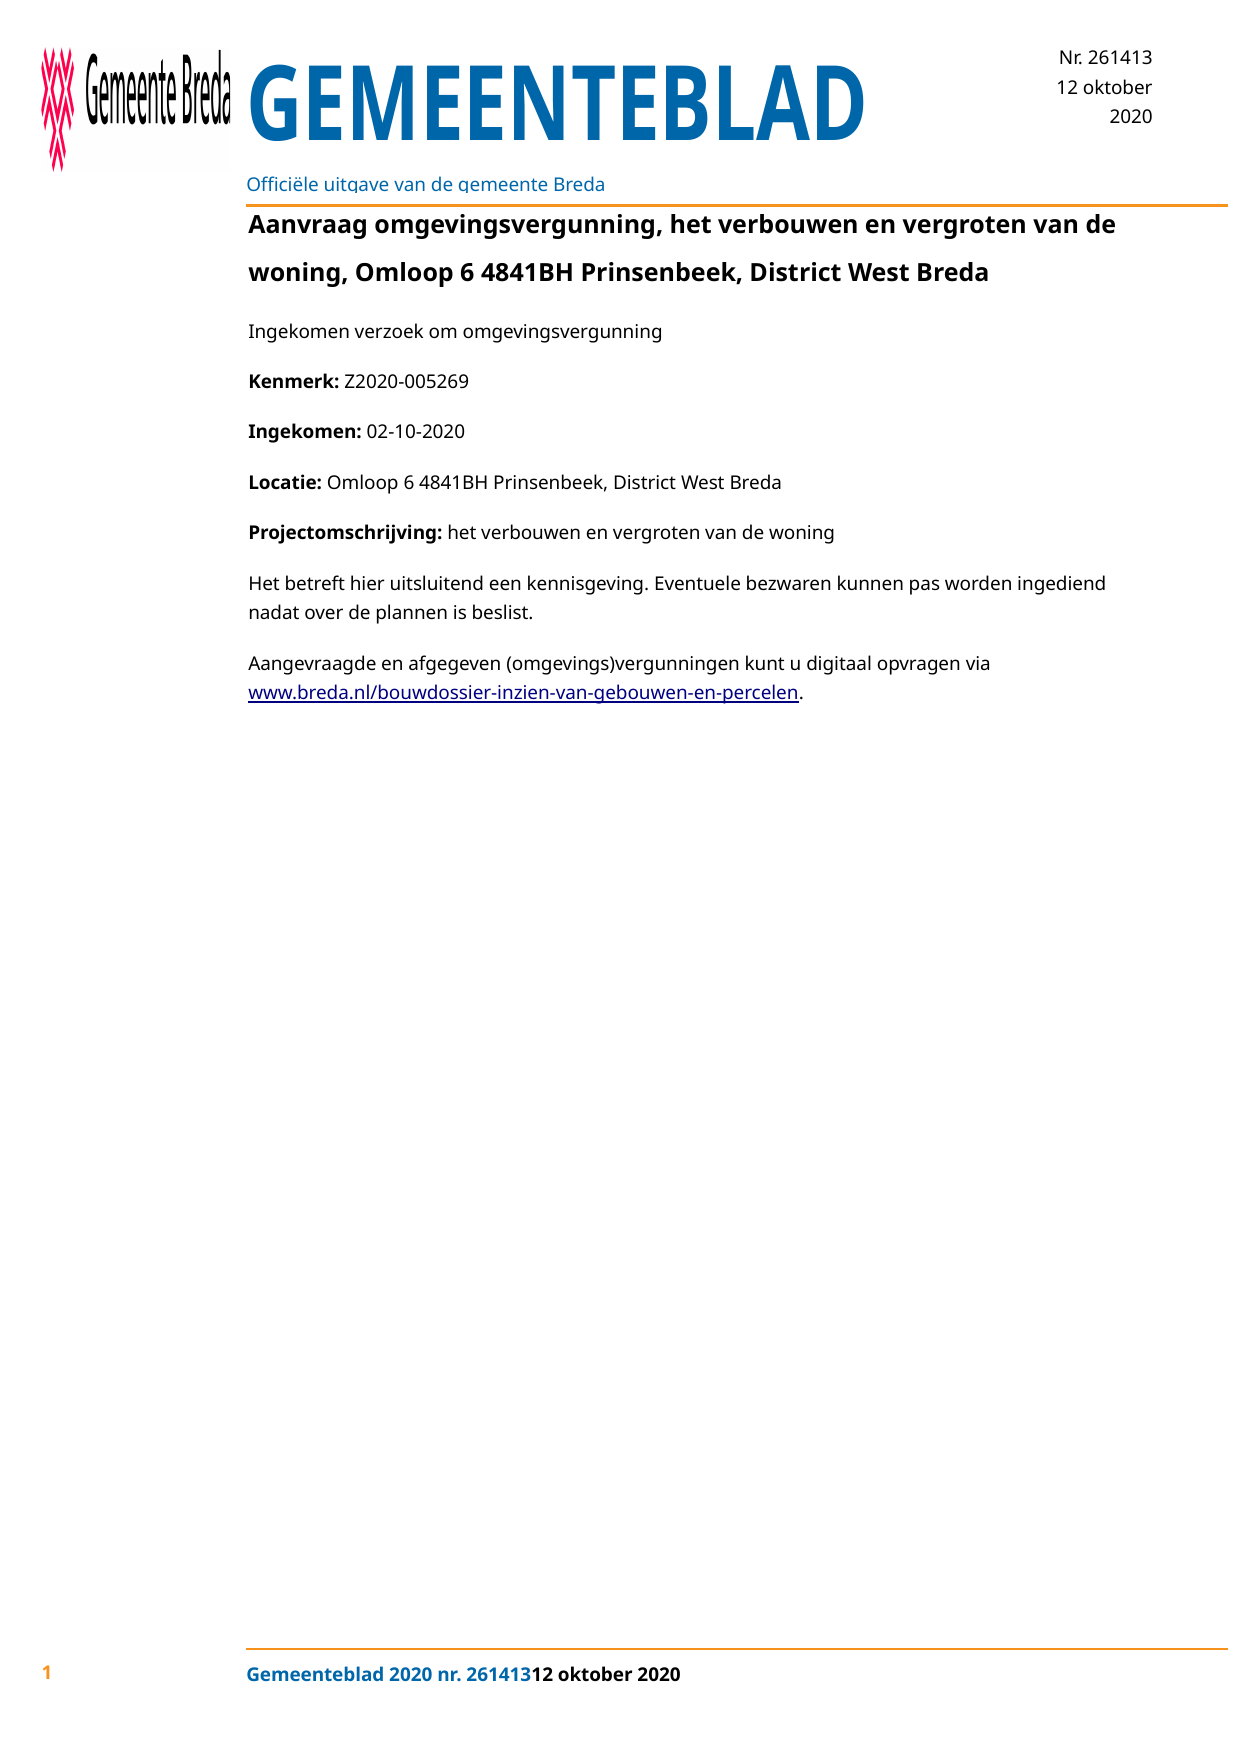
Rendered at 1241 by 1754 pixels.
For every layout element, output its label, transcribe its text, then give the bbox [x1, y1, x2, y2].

text Aangevraagde en afgegeven (omgevings)vergunningen kunt u digitaal opvragen via www.breda.nl/bouwdossier-inzien-van-gebouwen-en-percelen. [248, 650, 1152, 705]
picture [41, 47, 231, 172]
text Ingekomen: 02-10-2020 [248, 419, 1152, 444]
text Locatie: Omloop 6 4841BH Prinsenbeek, District West Breda [248, 469, 1152, 495]
text Het betreft hier uitsluitend een kennisgeving. Eventuele bezwaren kunnen pas worden ingediend nadat over de plannen is beslist. [248, 570, 1152, 625]
text Kenmerk: Z2020-005269 [248, 368, 1152, 394]
text Projectomschrijving: het verbouwen en vergroten van de woning [248, 519, 1152, 545]
text Aanvraag omgevingsvergunning, het verbouwen en vergroten van de woning, Omloop 6 4841BH Prinsenbeek, District West Breda [248, 207, 1152, 288]
text Ingekomen verzoek om omgevingsvergunning [248, 318, 1152, 344]
